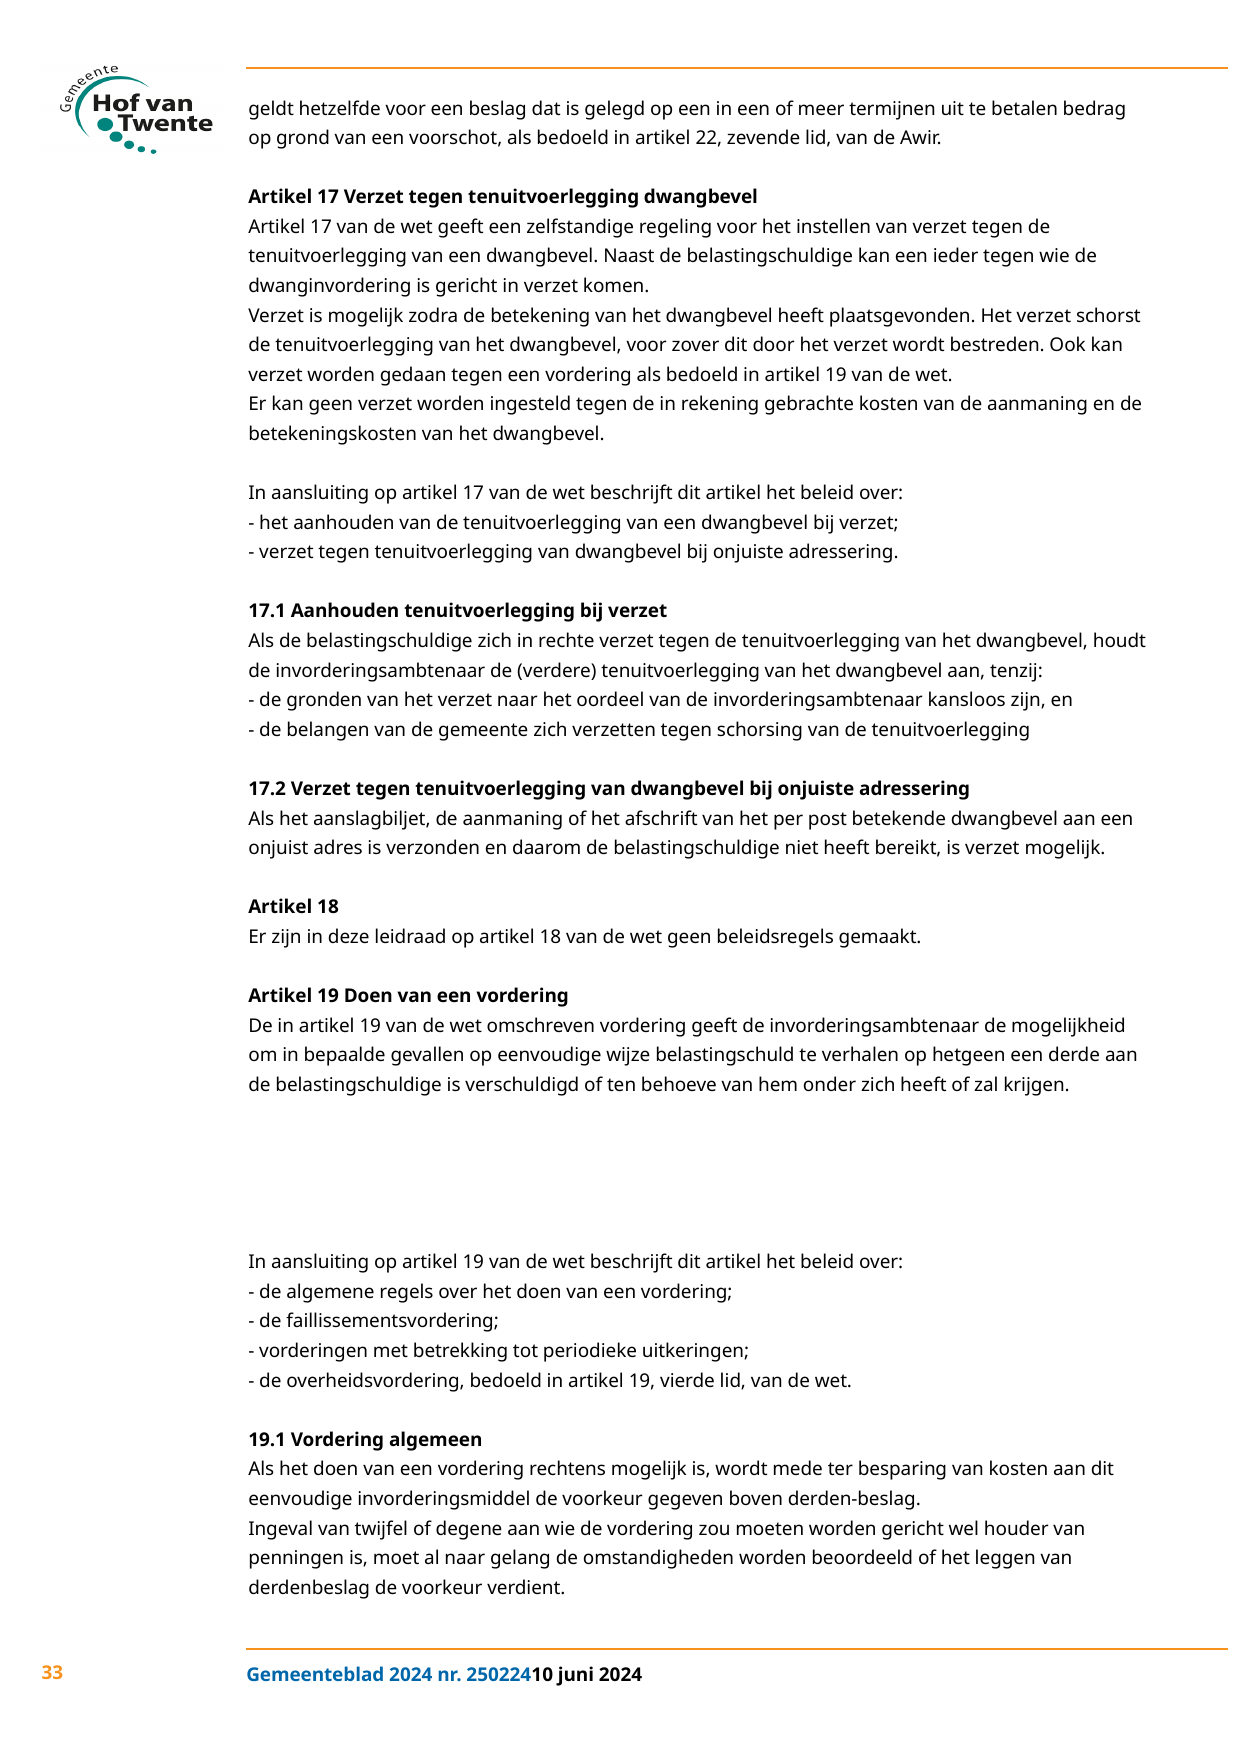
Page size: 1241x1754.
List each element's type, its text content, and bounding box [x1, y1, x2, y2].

text Verzet is mogelijk zodra de betekening van het dwangbevel heeft plaatsgevonden. Het verzet schorst de tenuitvoerlegging van het dwangbevel, voor zover dit door het verzet wordt bestreden. Ook kan verzet worden gedaan tegen een vordering als bedoeld in artikel 19 van de wet. [248, 302, 1152, 387]
text - vorderingen met betrekking tot periodieke uitkeringen; [248, 1337, 1152, 1363]
text De in artikel 19 van de wet omschreven vordering geeft de invorderingsambtenaar de mogelijkheid om in bepaalde gevallen op eenvoudige wijze belastingschuld te verhalen op hetgeen een derde aan de belastingschuldige is verschuldigd of ten behoeve van hem onder zich heeft of zal krijgen. [248, 1012, 1152, 1097]
text - de belangen van de gemeente zich verzetten tegen schorsing van de tenuitvoerlegging [248, 716, 1152, 742]
text - de algemene regels over het doen van een vordering; [248, 1278, 1152, 1304]
text - de gronden van het verzet naar het oordeel van de invorderingsambtenaar kansloos zijn, en [248, 686, 1152, 712]
text Als de belastingschuldige zich in rechte verzet tegen de tenuitvoerlegging van het dwangbevel, houdt de invorderingsambtenaar de (verdere) tenuitvoerlegging van het dwangbevel aan, tenzij: [248, 627, 1152, 683]
text Er kan geen verzet worden ingesteld tegen de in rekening gebrachte kosten van de aanmaning en de betekeningskosten van het dwangbevel. [248, 391, 1152, 446]
picture [41, 47, 231, 172]
text geldt hetzelfde voor een beslag dat is gelegd op een in een of meer termijnen uit te betalen bedrag op grond van een voorschot, als bedoeld in artikel 22, zevende lid, van de Awir. [248, 95, 1152, 150]
text Artikel 18 [248, 893, 1152, 919]
text 19.1 Vordering algemeen [248, 1426, 1152, 1452]
text Artikel 17 van de wet geeft een zelfstandige regeling voor het instellen van verzet tegen de tenuitvoerlegging van een dwangbevel. Naast de belastingschuldige kan een ieder tegen wie de dwanginvordering is gericht in verzet komen. [248, 213, 1152, 298]
text In aansluiting op artikel 17 van de wet beschrijft dit artikel het beleid over: [248, 479, 1152, 505]
text Als het aanslagbiljet, de aanmaning of het afschrift van het per post betekende dwangbevel aan een onjuist adres is verzonden en daarom de belastingschuldige niet heeft bereikt, is verzet mogelijk. [248, 805, 1152, 860]
text Er zijn in deze leidraad op artikel 18 van de wet geen beleidsregels gemaakt. [248, 923, 1152, 949]
text - de faillissementsvordering; [248, 1308, 1152, 1333]
text 17.2 Verzet tegen tenuitvoerlegging van dwangbevel bij onjuiste adressering [248, 775, 1152, 801]
text - verzet tegen tenuitvoerlegging van dwangbevel bij onjuiste adressering. [248, 538, 1152, 564]
text Ingeval van twijfel of degene aan wie de vordering zou moeten worden gericht wel houder van penningen is, moet al naar gelang de omstandigheden worden beoordeeld of het leggen van derdenbeslag de voorkeur verdient. [248, 1515, 1152, 1600]
text In aansluiting op artikel 19 van de wet beschrijft dit artikel het beleid over: [248, 1248, 1152, 1274]
text 17.1 Aanhouden tenuitvoerlegging bij verzet [248, 598, 1152, 623]
text Als het doen van een vordering rechtens mogelijk is, wordt mede ter besparing van kosten aan dit eenvoudige invorderingsmiddel de voorkeur gegeven boven derden-beslag. [248, 1456, 1152, 1511]
text Artikel 19 Doen van een vordering [248, 982, 1152, 1008]
text - het aanhouden van de tenuitvoerlegging van een dwangbevel bij verzet; [248, 509, 1152, 535]
text - de overheidsvordering, bedoeld in artikel 19, vierde lid, van de wet. [248, 1367, 1152, 1393]
text Artikel 17 Verzet tegen tenuitvoerlegging dwangbevel [248, 183, 1152, 209]
